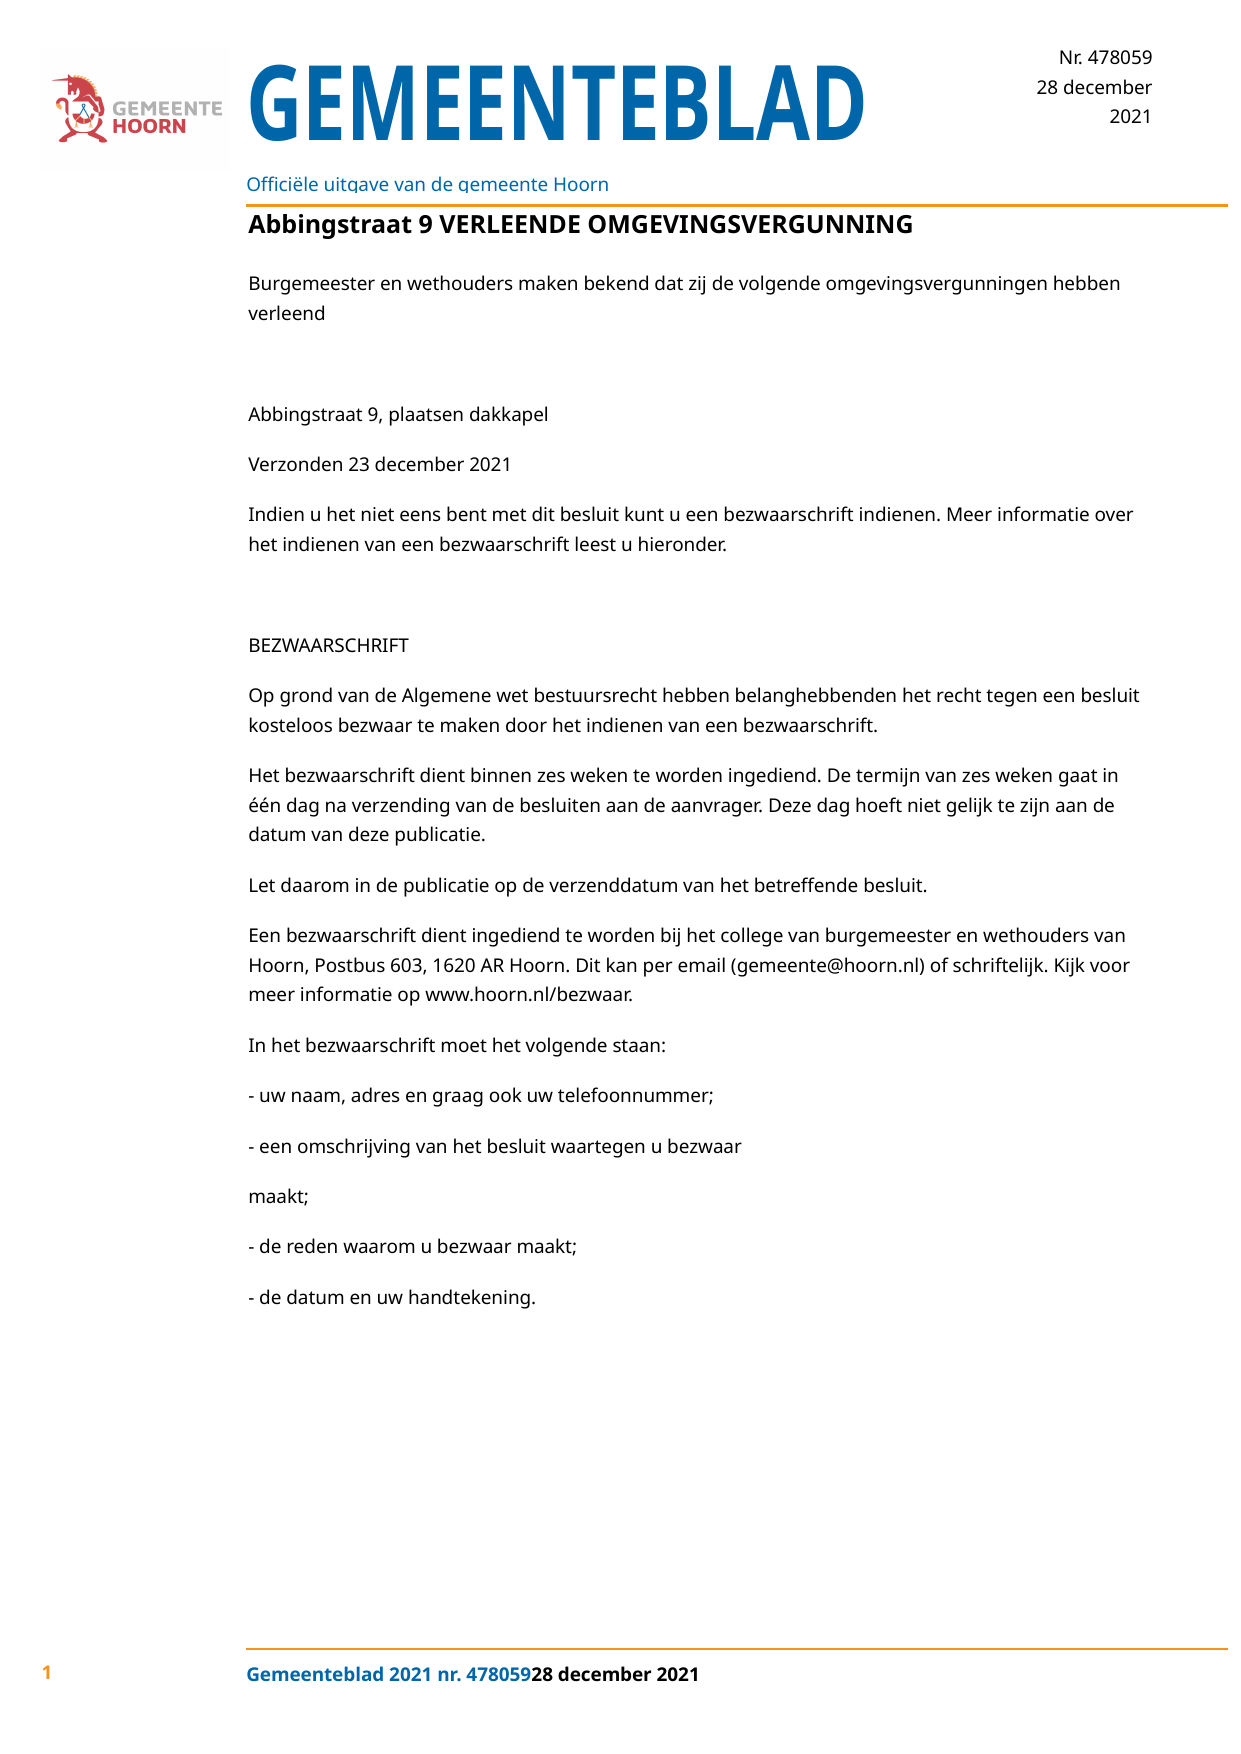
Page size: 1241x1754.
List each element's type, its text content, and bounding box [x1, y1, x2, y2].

text Het bezwaarschrift dient binnen zes weken te worden ingediend. De termijn van zes weken gaat in één dag na verzending van de besluiten aan de aanvrager. Deze dag hoeft niet gelijk te zijn aan de datum van deze publicatie. [248, 762, 1152, 847]
text - uw naam, adres en graag ook uw telefoonnummer; [248, 1082, 1152, 1108]
picture [41, 47, 231, 172]
text maakt; [248, 1183, 1152, 1209]
text Indien u het niet eens bent met dit besluit kunt u een bezwaarschrift indienen. Meer informatie over het indienen van een bezwaarschrift leest u hieronder. [248, 502, 1152, 557]
text Verzonden 23 december 2021 [248, 451, 1152, 477]
text BEZWAARSCHRIFT [248, 632, 1152, 658]
text - de datum en uw handtekening. [248, 1284, 1152, 1310]
text - een omschrijving van het besluit waartegen u bezwaar [248, 1133, 1152, 1158]
text In het bezwaarschrift moet het volgende staan: [248, 1032, 1152, 1058]
text Een bezwaarschrift dient ingediend te worden bij het college van burgemeester en wethouders van Hoorn, Postbus 603, 1620 AR Hoorn. Dit kan per email (gemeente@hoorn.nl) of schriftelijk. Kijk voor meer informatie op www.hoorn.nl/bezwaar. [248, 922, 1152, 1007]
text Op grond van de Algemene wet bestuursrecht hebben belanghebbenden het recht tegen een besluit kosteloos bezwaar te maken door het indienen van een bezwaarschrift. [248, 682, 1152, 738]
text Let daarom in de publicatie op de verzenddatum van het betreffende besluit. [248, 872, 1152, 898]
text Burgemeester en wethouders maken bekend dat zij de volgende omgevingsvergunningen hebben verleend [248, 270, 1152, 326]
text - de reden waarom u bezwaar maakt; [248, 1234, 1152, 1259]
text Abbingstraat 9, plaatsen dakkapel [248, 401, 1152, 426]
text Abbingstraat 9 VERLEENDE OMGEVINGSVERGUNNING [248, 207, 1152, 241]
